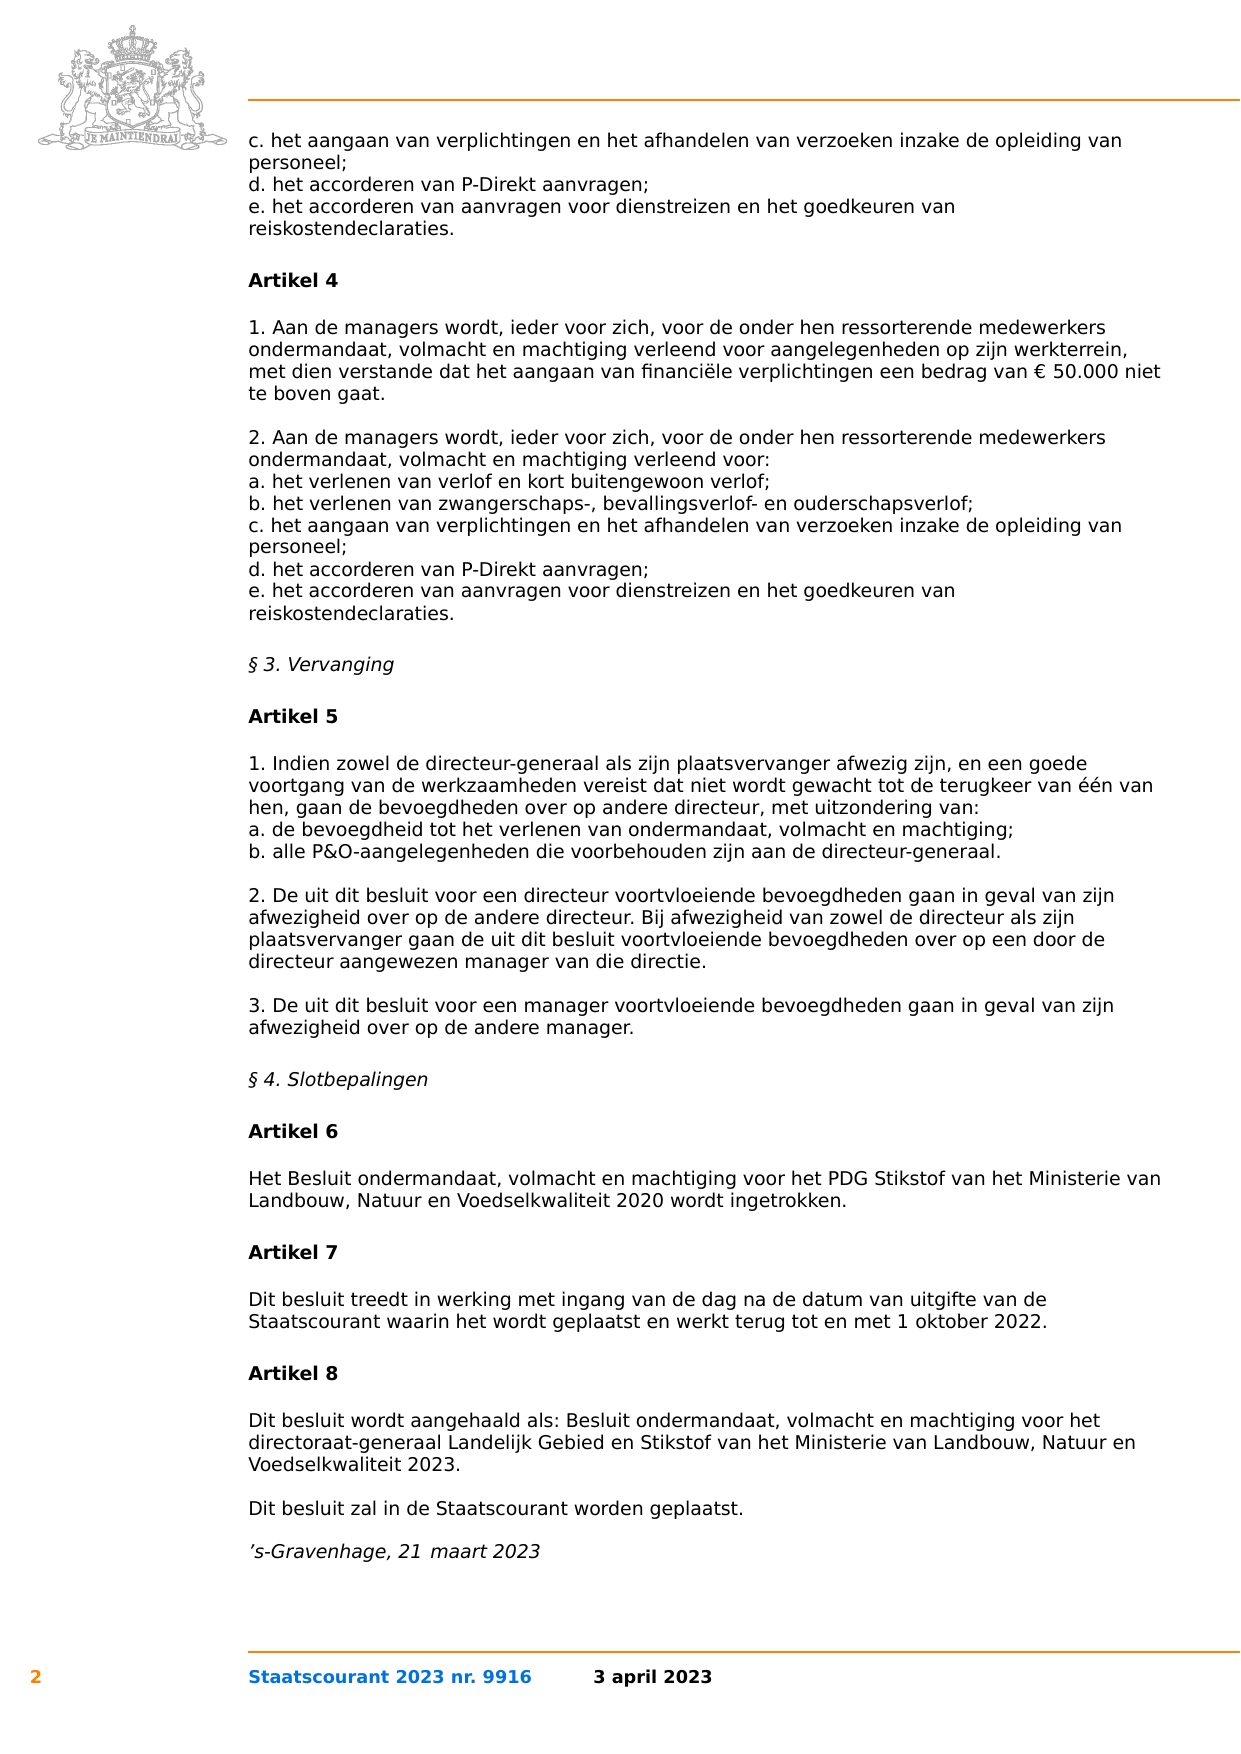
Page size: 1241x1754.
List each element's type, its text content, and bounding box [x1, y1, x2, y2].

text ’s-Gravenhage, 21 maart 2023 [248, 1541, 1163, 1563]
subtitle § 4. Slotbepalingen [248, 1069, 1163, 1091]
subtitle Artikel 4 [248, 270, 1163, 292]
text Dit besluit treedt in werking met ingang van de dag na de datum van uitgifte van de Staatscourant waarin het wordt geplaatst en werkt terug tot en met 1 oktober 2022. [248, 1289, 1163, 1333]
picture [38, 25, 227, 150]
text d. het accorderen van P-Direkt aanvragen; [248, 174, 1163, 196]
subtitle Artikel 5 [248, 706, 1163, 728]
text 3. De uit dit besluit voor een manager voortvloeiende bevoegdheden gaan in geval van zijn afwezigheid over op de andere manager. [248, 995, 1163, 1039]
text e. het accorderen van aanvragen voor dienstreizen en het goedkeuren van reiskostendeclaraties. [248, 580, 1163, 624]
text b. alle P&O-aangelegenheden die voorbehouden zijn aan de directeur-generaal. [248, 841, 1163, 863]
subtitle Artikel 7 [248, 1242, 1163, 1264]
text Dit besluit wordt aangehaald als: Besluit ondermandaat, volmacht en machtiging voor het directoraat-generaal Landelijk Gebied en Stikstof van het Ministerie van Landbouw, Natuur en Voedselkwaliteit 2023. [248, 1410, 1163, 1476]
text 1. Aan de managers wordt, ieder voor zich, voor de onder hen ressorterende medewerkers ondermandaat, volmacht en machtiging verleend voor aangelegenheden op zijn werkterrein, met dien verstande dat het aangaan van financiële verplichtingen een bedrag van € 50.000 niet te boven gaat. [248, 317, 1163, 405]
text 1. Indien zowel de directeur-generaal als zijn plaatsvervanger afwezig zijn, en een goede voortgang van de werkzaamheden vereist dat niet wordt gewacht tot de terugkeer van één van hen, gaan de bevoegdheden over op andere directeur, met uitzondering van: [248, 753, 1163, 819]
text e. het accorderen van aanvragen voor dienstreizen en het goedkeuren van reiskostendeclaraties. [248, 196, 1163, 240]
text d. het accorderen van P-Direkt aanvragen; [248, 558, 1163, 580]
text b. het verlenen van zwangerschaps-, bevallingsverlof- en ouderschapsverlof; [248, 492, 1163, 514]
text c. het aangaan van verplichtingen en het afhandelen van verzoeken inzake de opleiding van personeel; [248, 514, 1163, 558]
text 2. Aan de managers wordt, ieder voor zich, voor de onder hen ressorterende medewerkers ondermandaat, volmacht en machtiging verleend voor: [248, 427, 1163, 471]
text 2. De uit dit besluit voor een directeur voortvloeiende bevoegdheden gaan in geval van zijn afwezigheid over op de andere directeur. Bij afwezigheid van zowel de directeur als zijn plaatsvervanger gaan de uit dit besluit voortvloeiende bevoegdheden over op een door de directeur aangewezen manager van die directie. [248, 885, 1163, 973]
text a. de bevoegdheid tot het verlenen van ondermandaat, volmacht en machtiging; [248, 819, 1163, 841]
subtitle § 3. Vervanging [248, 654, 1163, 676]
text c. het aangaan van verplichtingen en het afhandelen van verzoeken inzake de opleiding van personeel; [248, 130, 1163, 174]
text Het Besluit ondermandaat, volmacht en machtiging voor het PDG Stikstof van het Ministerie van Landbouw, Natuur en Voedselkwaliteit 2020 wordt ingetrokken. [248, 1168, 1163, 1212]
subtitle Artikel 8 [248, 1363, 1163, 1385]
text a. het verlenen van verlof en kort buitengewoon verlof; [248, 471, 1163, 492]
subtitle Artikel 6 [248, 1121, 1163, 1143]
text Dit besluit zal in de Staatscourant worden geplaatst. [248, 1497, 1163, 1519]
